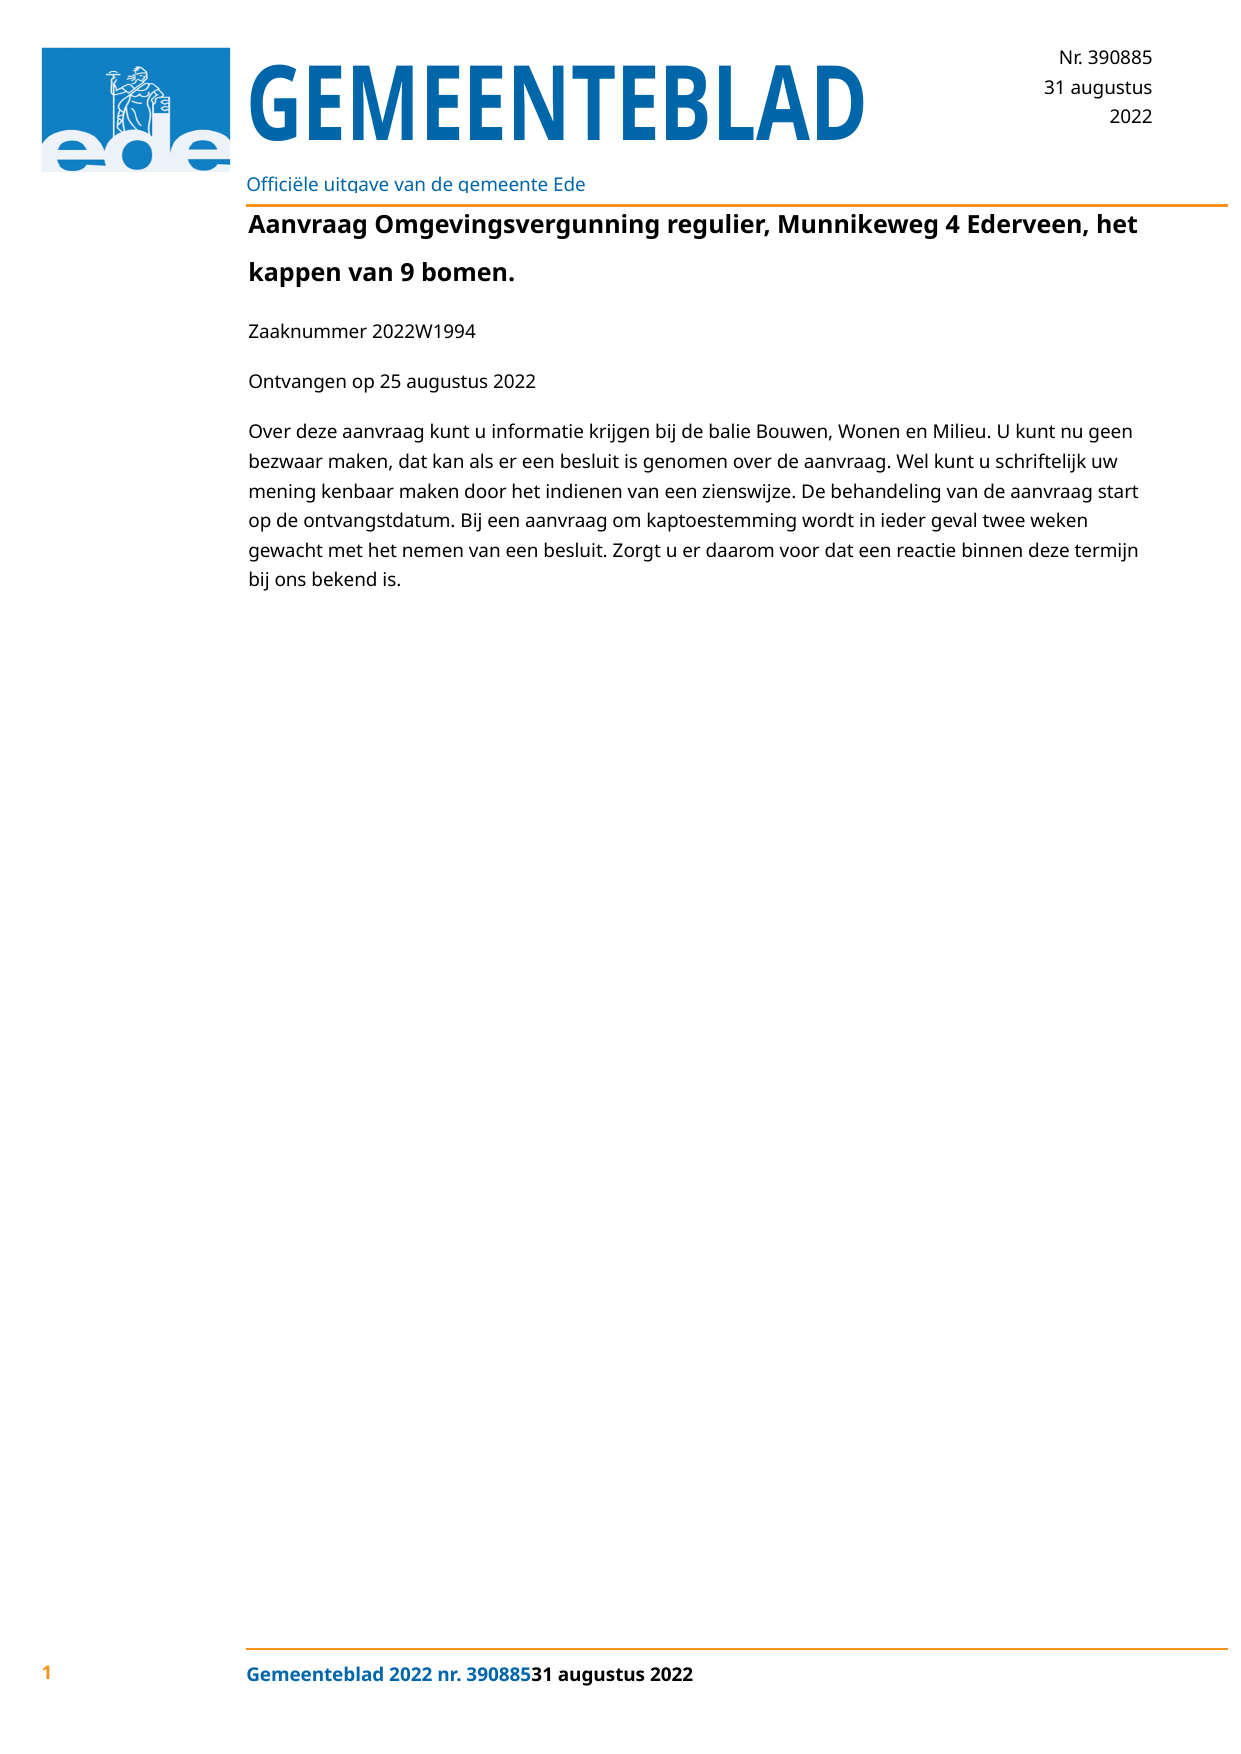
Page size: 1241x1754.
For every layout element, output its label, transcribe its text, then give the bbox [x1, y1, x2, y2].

text Over deze aanvraag kunt u informatie krijgen bij de balie Bouwen, Wonen en Milieu. U kunt nu geen bezwaar maken, dat kan als er een besluit is genomen over de aanvraag. Wel kunt u schriftelijk uw mening kenbaar maken door het indienen van een zienswijze. De behandeling van de aanvraag start op de ontvangstdatum. Bij een aanvraag om kaptoestemming wordt in ieder geval twee weken gewacht met het nemen van een besluit. Zorgt u er daarom voor dat een reactie binnen deze termijn bij ons bekend is. [248, 419, 1152, 592]
picture [41, 47, 231, 172]
text Aanvraag Omgevingsvergunning regulier, Munnikeweg 4 Ederveen, het kappen van 9 bomen. [248, 207, 1152, 288]
text Ontvangen op 25 augustus 2022 [248, 368, 1152, 394]
text Zaaknummer 2022W1994 [248, 318, 1152, 344]
